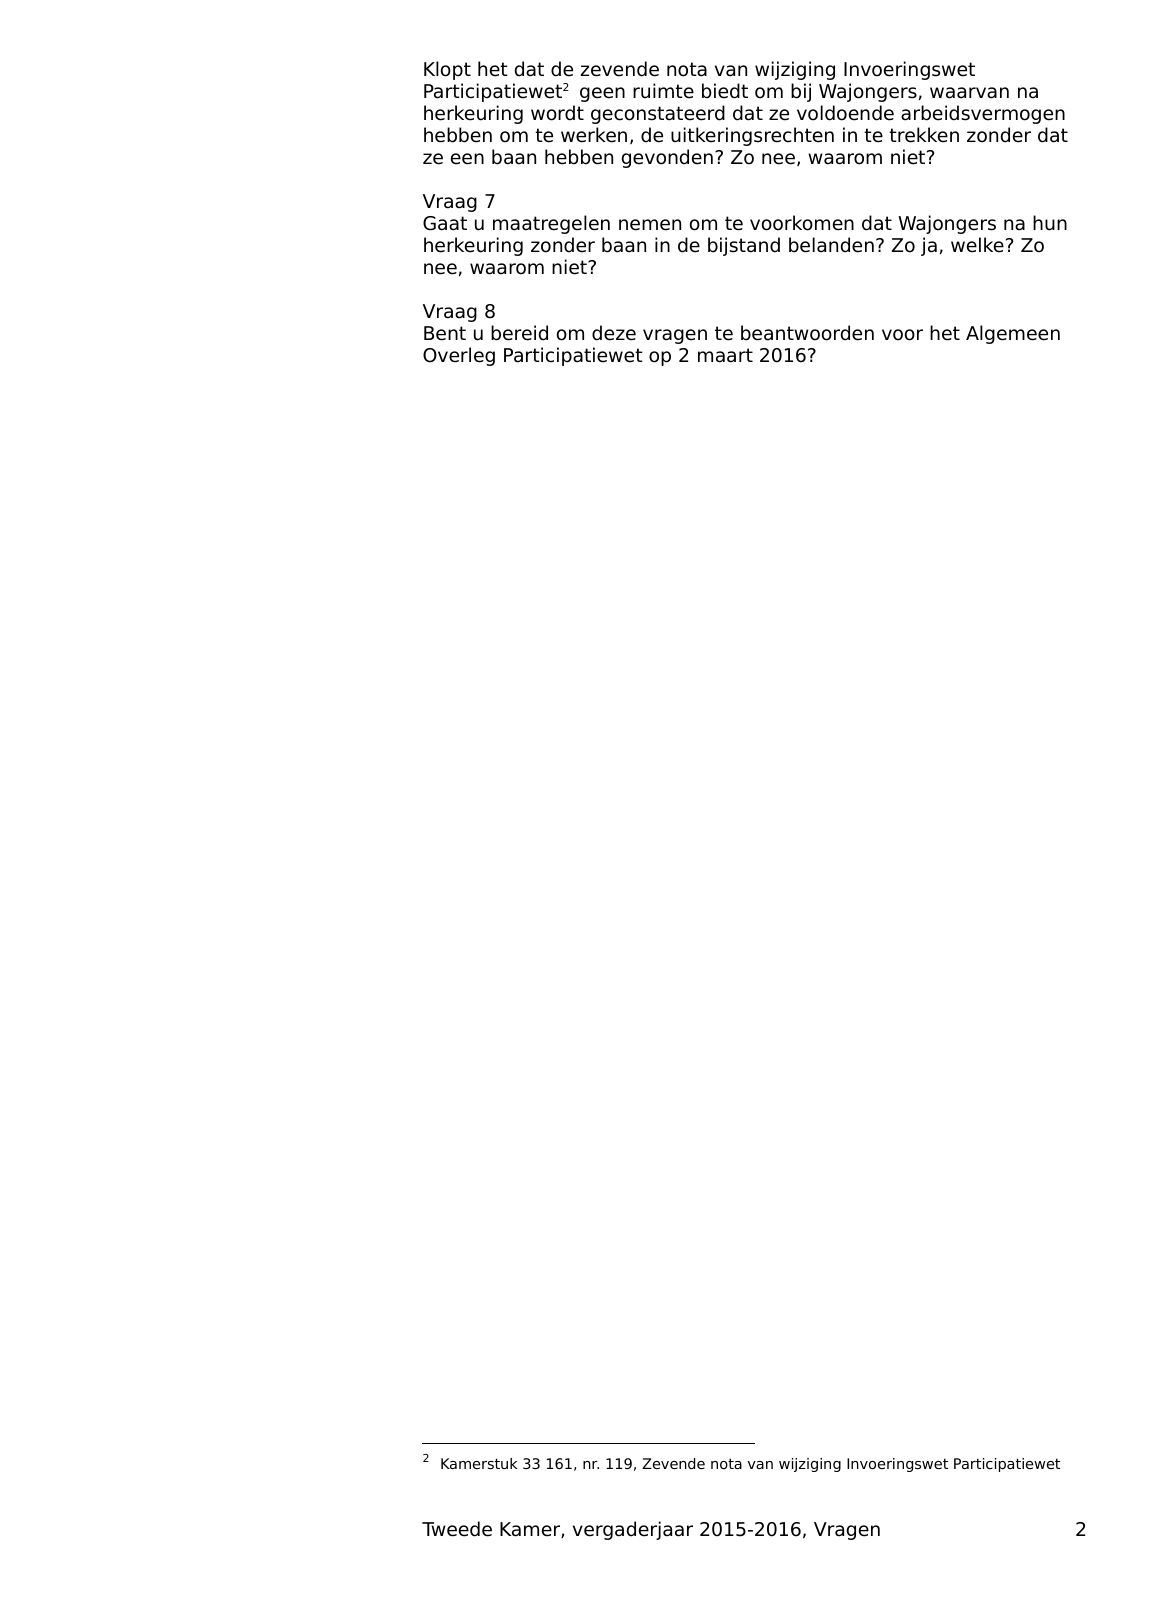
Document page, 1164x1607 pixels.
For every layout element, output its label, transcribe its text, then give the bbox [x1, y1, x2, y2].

text Vraag 8 [422, 301, 1087, 323]
text Kamerstuk 33 161, nr. 119, Zevende nota van wijziging Invoeringswet Participatiewet [422, 1452, 1087, 1474]
text Gaat u maatregelen nemen om te voorkomen dat Wajongers na hun herkeuring zonder baan in de bijstand belanden? Zo ja, welke? Zo nee, waarom niet? [422, 213, 1087, 279]
text Vraag 7 [422, 191, 1087, 213]
text Klopt het dat de zevende nota van wijziging Invoeringswet Participatiewet geen ruimte biedt om bij Wajongers, waarvan na herkeuring wordt geconstateerd dat ze voldoende arbeidsvermogen hebben om te werken, de uitkeringsrechten in te trekken zonder dat ze een baan hebben gevonden? Zo nee, waarom niet? [422, 59, 1087, 169]
text Bent u bereid om deze vragen te beantwoorden voor het Algemeen Overleg Participatiewet op 2 maart 2016? [422, 323, 1087, 367]
